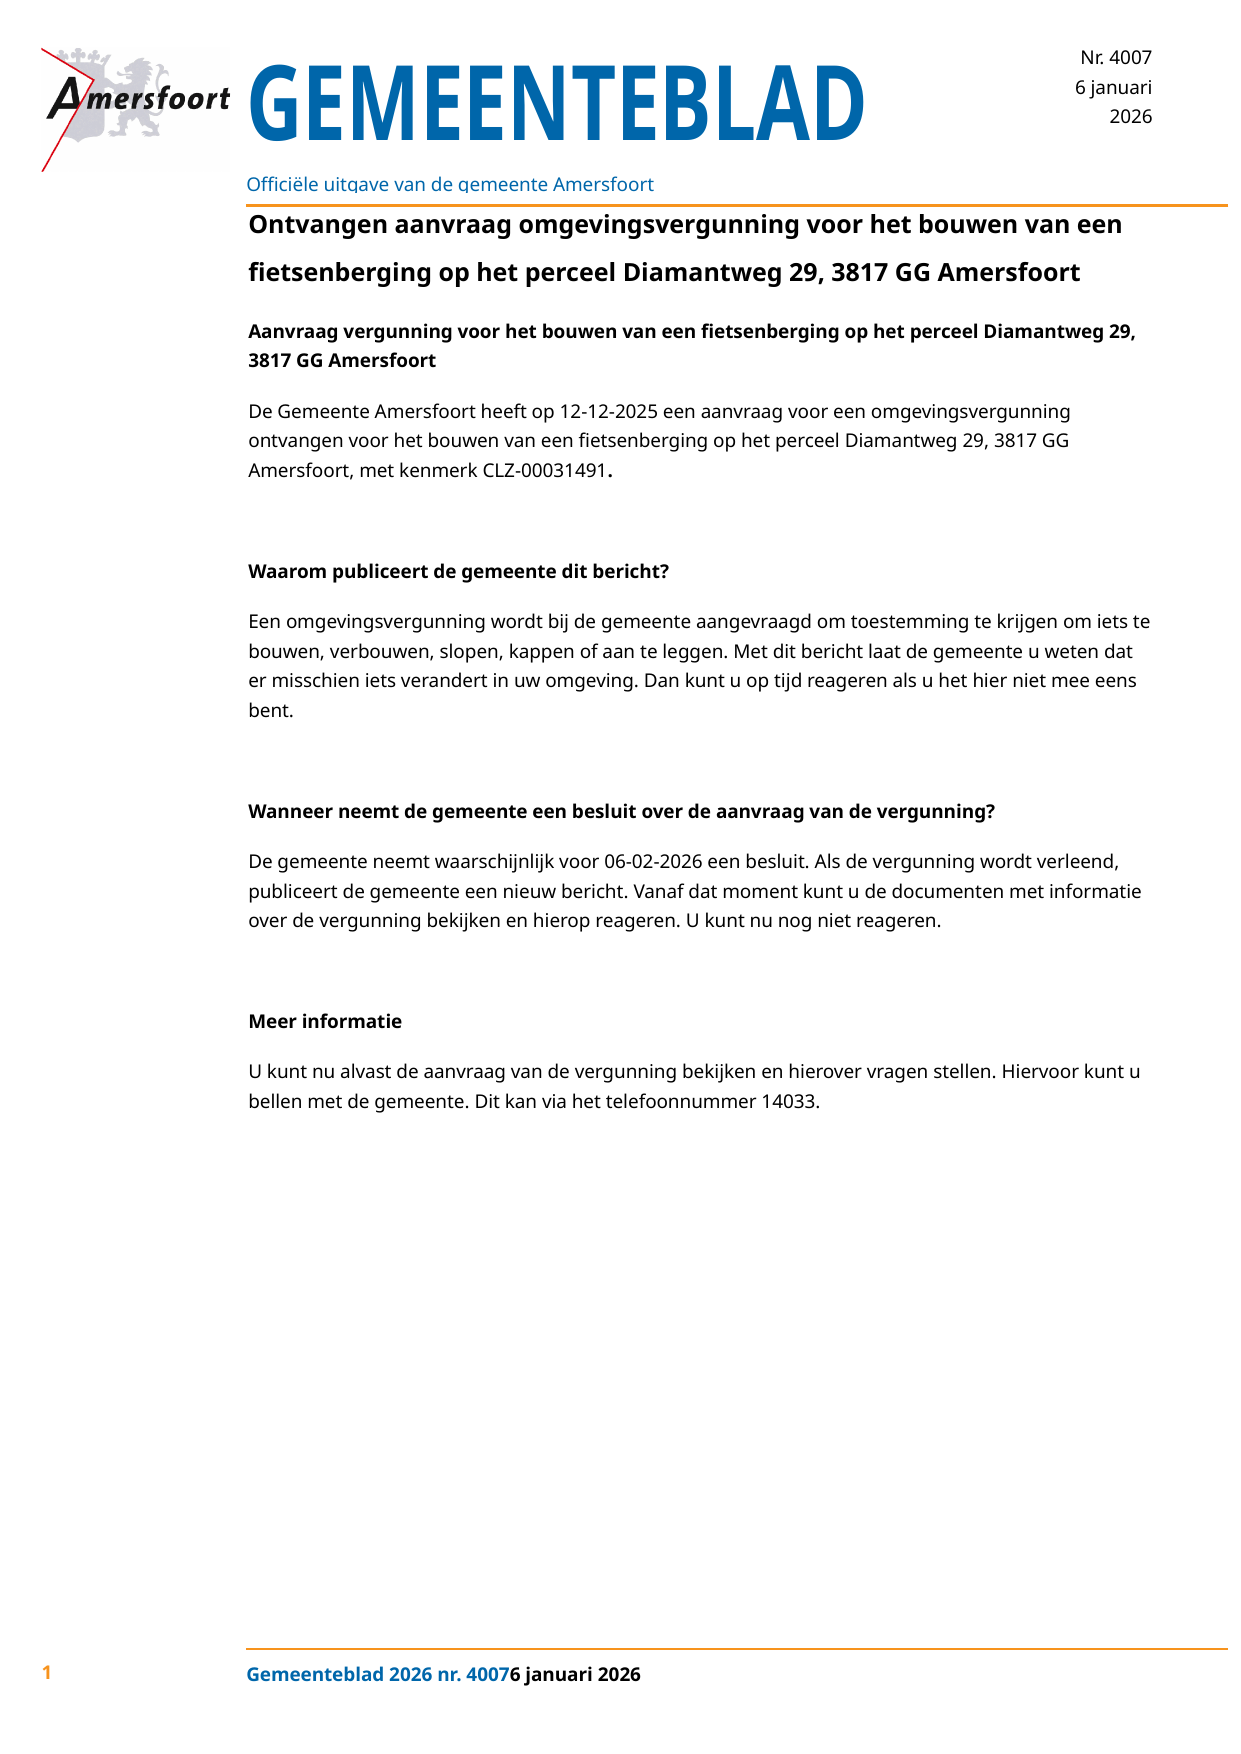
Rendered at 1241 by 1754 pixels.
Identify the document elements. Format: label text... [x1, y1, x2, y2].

text Een omgevingsvergunning wordt bij de gemeente aangevraagd om toestemming te krijgen om iets te bouwen, verbouwen, slopen, kappen of aan te leggen. Met dit bericht laat de gemeente u weten dat er misschien iets verandert in uw omgeving. Dan kunt u op tijd reageren als u het hier niet mee eens bent. [248, 608, 1152, 723]
text De Gemeente Amersfoort heeft op 12-12-2025 een aanvraag voor een omgevingsvergunning ontvangen voor het bouwen van een fietsenberging op het perceel Diamantweg 29, 3817 GG Amersfoort, met kenmerk CLZ-00031491. [248, 398, 1152, 483]
text Ontvangen aanvraag omgevingsvergunning voor het bouwen van een fietsenberging op het perceel Diamantweg 29, 3817 GG Amersfoort [248, 207, 1152, 288]
text Wanneer neemt de gemeente een besluit over de aanvraag van de vergunning? [248, 798, 1152, 824]
text Waarom publiceert de gemeente dit bericht? [248, 558, 1152, 584]
picture [41, 47, 231, 172]
text Aanvraag vergunning voor het bouwen van een fietsenberging op het perceel Diamantweg 29, 3817 GG Amersfoort [248, 318, 1152, 373]
text Meer informatie [248, 1008, 1152, 1034]
text De gemeente neemt waarschijnlijk voor 06-02-2026 een besluit. Als de vergunning wordt verleend, publiceert de gemeente een nieuw bericht. Vanaf dat moment kunt u de documenten met informatie over de vergunning bekijken en hierop reageren. U kunt nu nog niet reageren. [248, 848, 1152, 933]
text U kunt nu alvast de aanvraag van de vergunning bekijken en hierover vragen stellen. Hiervoor kunt u bellen met de gemeente. Dit kan via het telefoonnummer 14033. [248, 1059, 1152, 1114]
